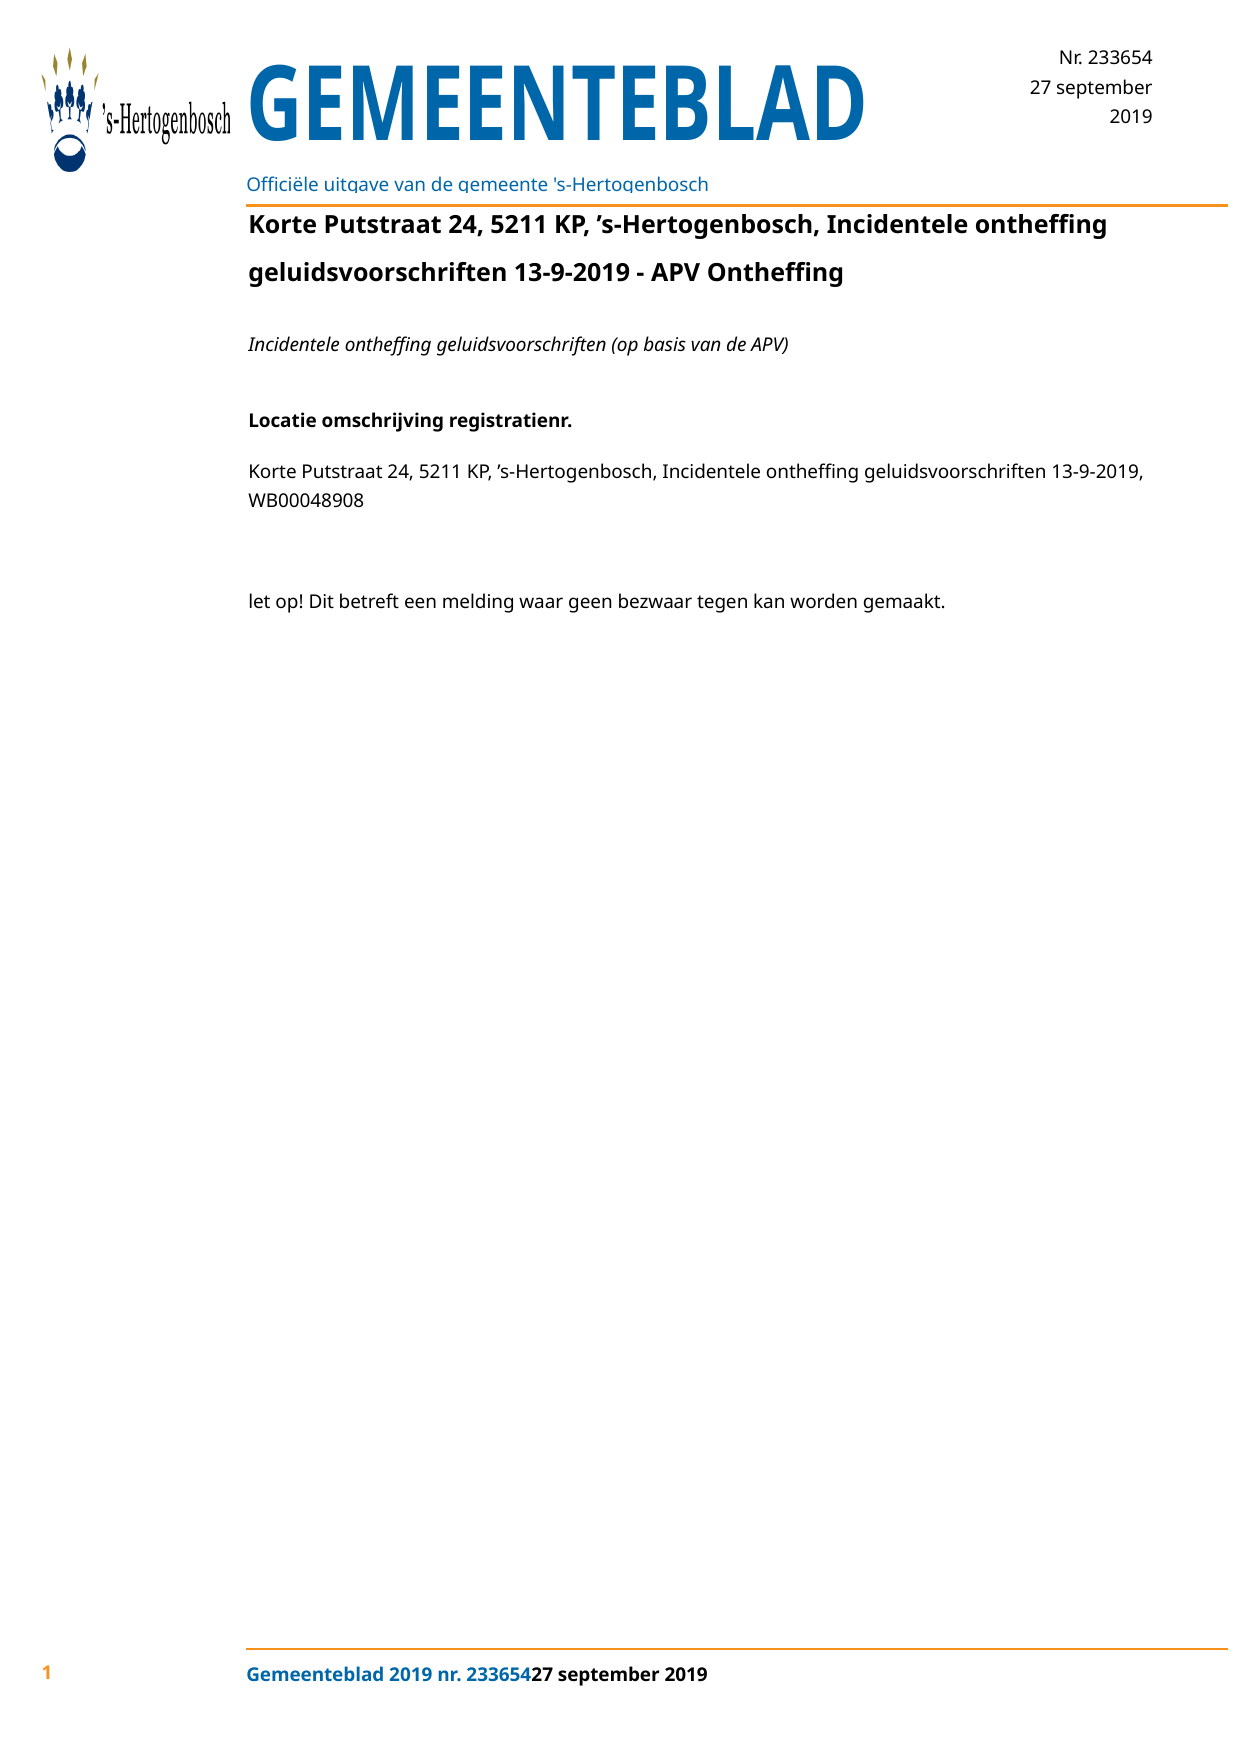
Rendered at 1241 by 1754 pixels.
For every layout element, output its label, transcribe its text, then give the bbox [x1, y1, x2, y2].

text Korte Putstraat 24, 5211 KP, ’s-Hertogenbosch, Incidentele ontheffing geluidsvoorschriften 13-9-2019 - APV Ontheffing [248, 207, 1152, 288]
text Incidentele ontheffing geluidsvoorschriften (op basis van de APV) [248, 331, 1152, 357]
text Locatie omschrijving registratienr. [248, 408, 1152, 433]
picture [41, 47, 231, 172]
text let op! Dit betreft een melding waar geen bezwaar tegen kan worden gemaakt. [248, 588, 1152, 614]
text Korte Putstraat 24, 5211 KP, ’s-Hertogenbosch, Incidentele ontheffing geluidsvoorschriften 13-9-2019, WB00048908 [248, 458, 1152, 513]
